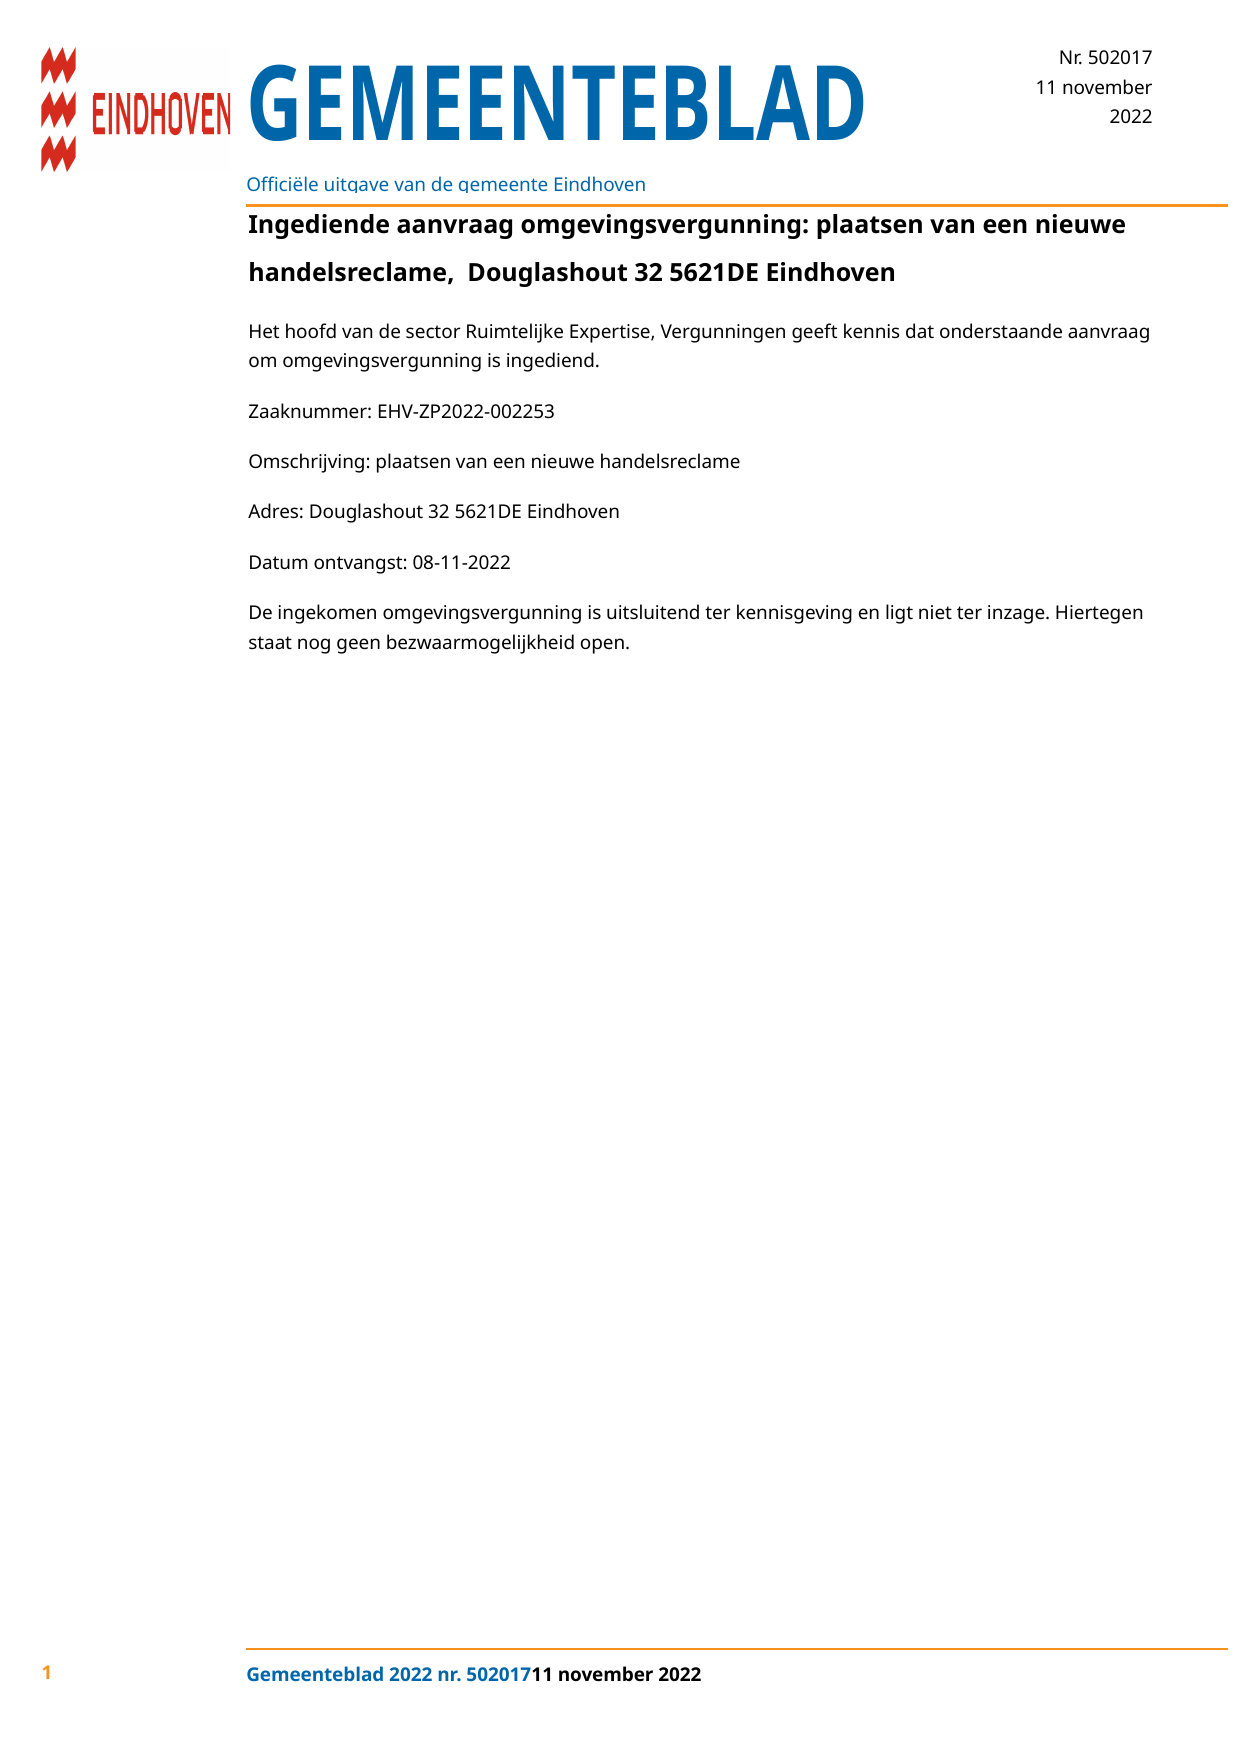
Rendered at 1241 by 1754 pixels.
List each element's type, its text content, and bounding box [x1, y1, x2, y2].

text De ingekomen omgevingsvergunning is uitsluitend ter kennisgeving en ligt niet ter inzage. Hiertegen staat nog geen bezwaarmogelijkheid open. [248, 599, 1152, 655]
text Zaaknummer: EHV-ZP2022-002253 [248, 398, 1152, 424]
text Adres: Douglashout 32 5621DE Eindhoven [248, 499, 1152, 524]
text Omschrijving: plaatsen van een nieuwe handelsreclame [248, 448, 1152, 474]
text Ingediende aanvraag omgevingsvergunning: plaatsen van een nieuwe handelsreclame, Douglashout 32 5621DE Eindhoven [248, 207, 1152, 288]
text Het hoofd van de sector Ruimtelijke Expertise, Vergunningen geeft kennis dat onderstaande aanvraag om omgevingsvergunning is ingediend. [248, 318, 1152, 373]
text Datum ontvangst: 08-11-2022 [248, 549, 1152, 575]
picture [41, 47, 231, 172]
